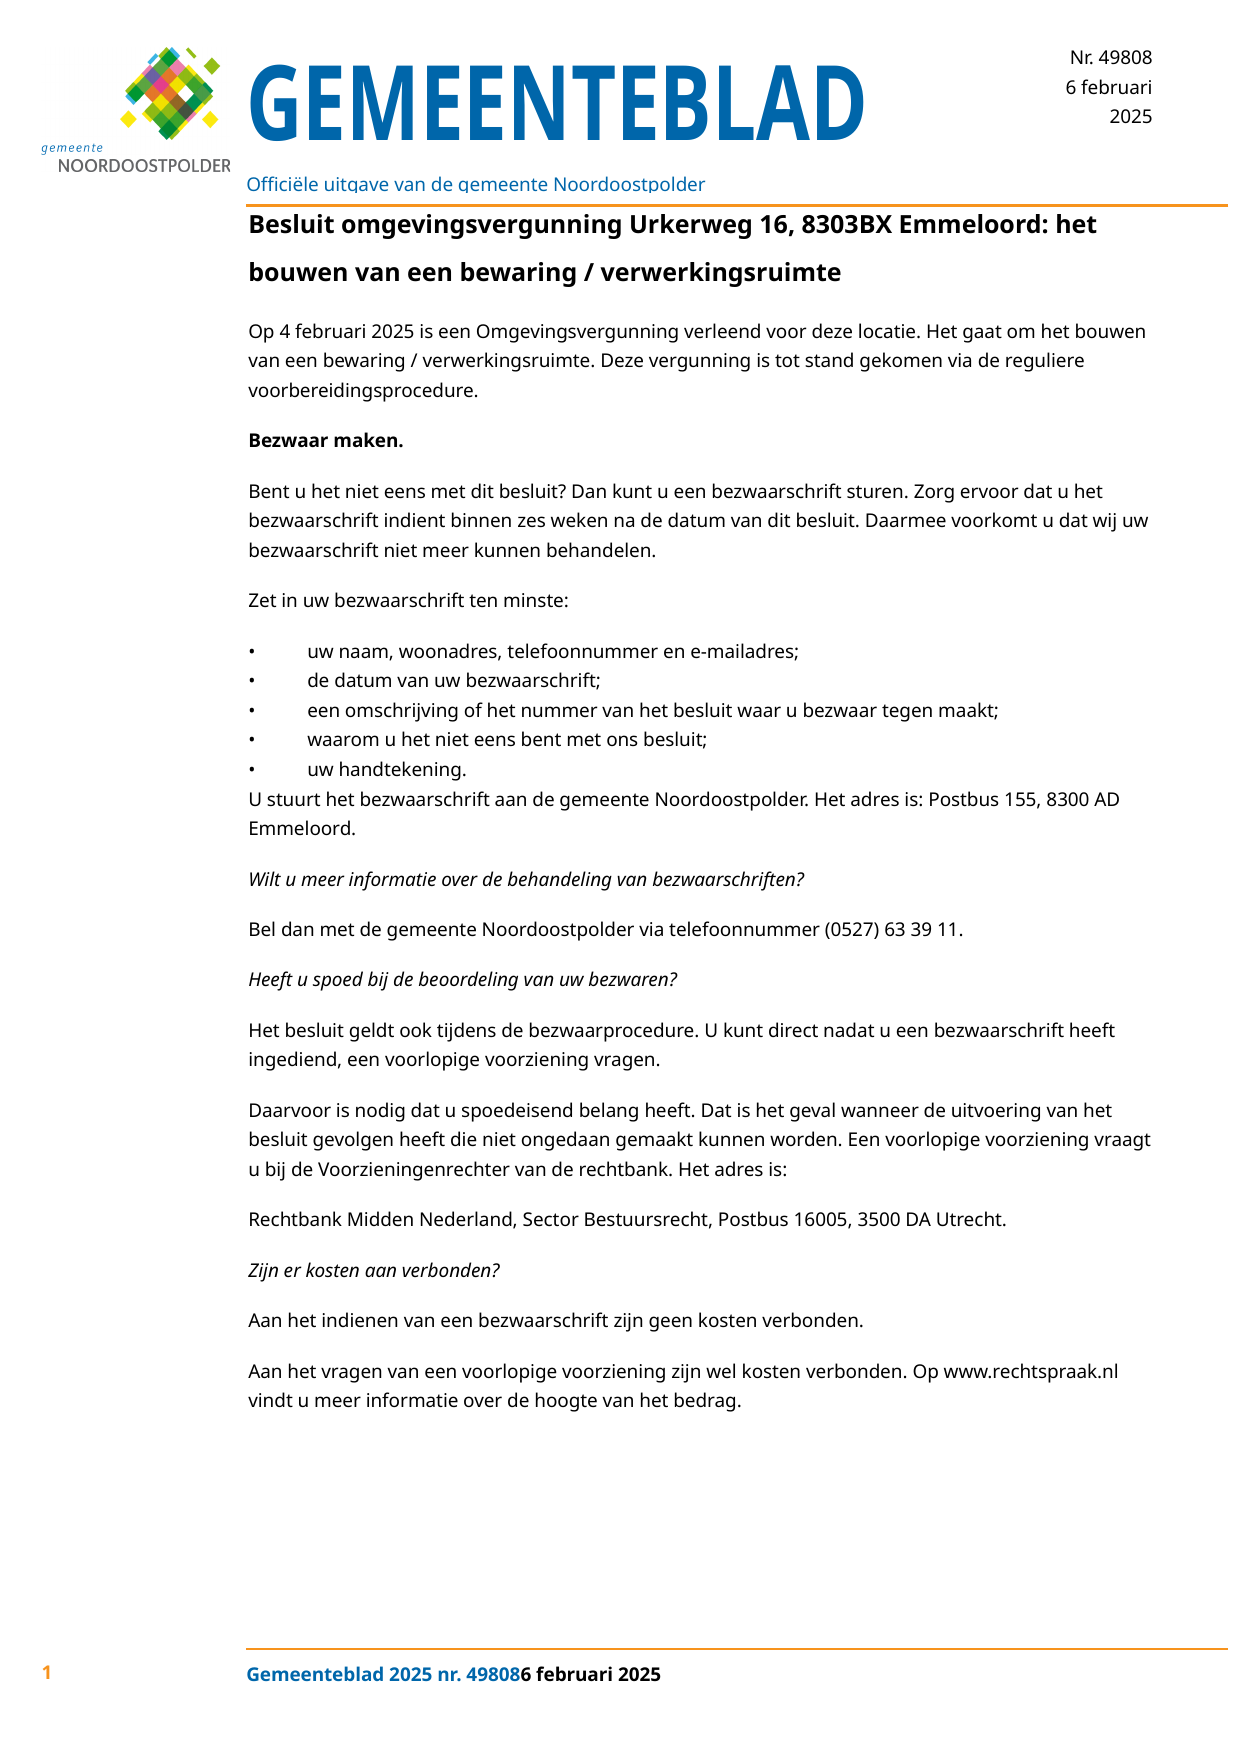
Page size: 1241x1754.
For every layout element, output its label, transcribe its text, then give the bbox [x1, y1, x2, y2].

text Rechtbank Midden Nederland, Sector Bestuursrecht, Postbus 16005, 3500 DA Utrecht. [248, 1207, 1152, 1232]
text Het besluit geldt ook tijdens de bezwaarprocedure. U kunt direct nadat u een bezwaarschrift heeft ingediend, een voorlopige voorziening vragen. [248, 1017, 1152, 1072]
text Besluit omgevingsvergunning Urkerweg 16, 8303BX Emmeloord: het bouwen van een bewaring / verwerkingsruimte [248, 207, 1152, 288]
text Zet in uw bezwaarschrift ten minste: [248, 587, 1152, 613]
list waarom u het niet eens bent met ons besluit; [248, 727, 1152, 752]
list een omschrijving of het nummer van het besluit waar u bezwaar tegen maakt; [248, 697, 1152, 723]
text Wilt u meer informatie over de behandeling van bezwaarschriften? [248, 866, 1152, 892]
text U stuurt het bezwaarschrift aan de gemeente Noordoostpolder. Het adres is: Postbus 155, 8300 AD Emmeloord. [248, 786, 1152, 841]
text Bel dan met de gemeente Noordoostpolder via telefoonnummer (0527) 63 39 11. [248, 916, 1152, 942]
text Aan het vragen van een voorlopige voorziening zijn wel kosten verbonden. Op www.rechtspraak.nl vindt u meer informatie over de hoogte van het bedrag. [248, 1358, 1152, 1413]
list de datum van uw bezwaarschrift; [248, 667, 1152, 693]
text Daarvoor is nodig dat u spoedeisend belang heeft. Dat is het geval wanneer de uitvoering van het besluit gevolgen heeft die niet ongedaan gemaakt kunnen worden. Een voorlopige voorziening vraagt u bij de Voorzieningenrechter van de rechtbank. Het adres is: [248, 1097, 1152, 1182]
text Heeft u spoed bij de beoordeling van uw bezwaren? [248, 967, 1152, 992]
text Zijn er kosten aan verbonden? [248, 1257, 1152, 1283]
text Bent u het niet eens met dit besluit? Dan kunt u een bezwaarschrift sturen. Zorg ervoor dat u het bezwaarschrift indient binnen zes weken na de datum van dit besluit. Daarmee voorkomt u dat wij uw bezwaarschrift niet meer kunnen behandelen. [248, 478, 1152, 563]
text Bezwaar maken. [248, 427, 1152, 453]
picture [41, 47, 231, 172]
list uw naam, woonadres, telefoonnummer en e-mailadres; [248, 638, 1152, 664]
text Op 4 februari 2025 is een Omgevingsvergunning verleend voor deze locatie. Het gaat om het bouwen van een bewaring / verwerkingsruimte. Deze vergunning is tot stand gekomen via de reguliere voorbereidingsprocedure. [248, 318, 1152, 403]
text Aan het indienen van een bezwaarschrift zijn geen kosten verbonden. [248, 1307, 1152, 1333]
list uw handtekening. [248, 756, 1152, 782]
